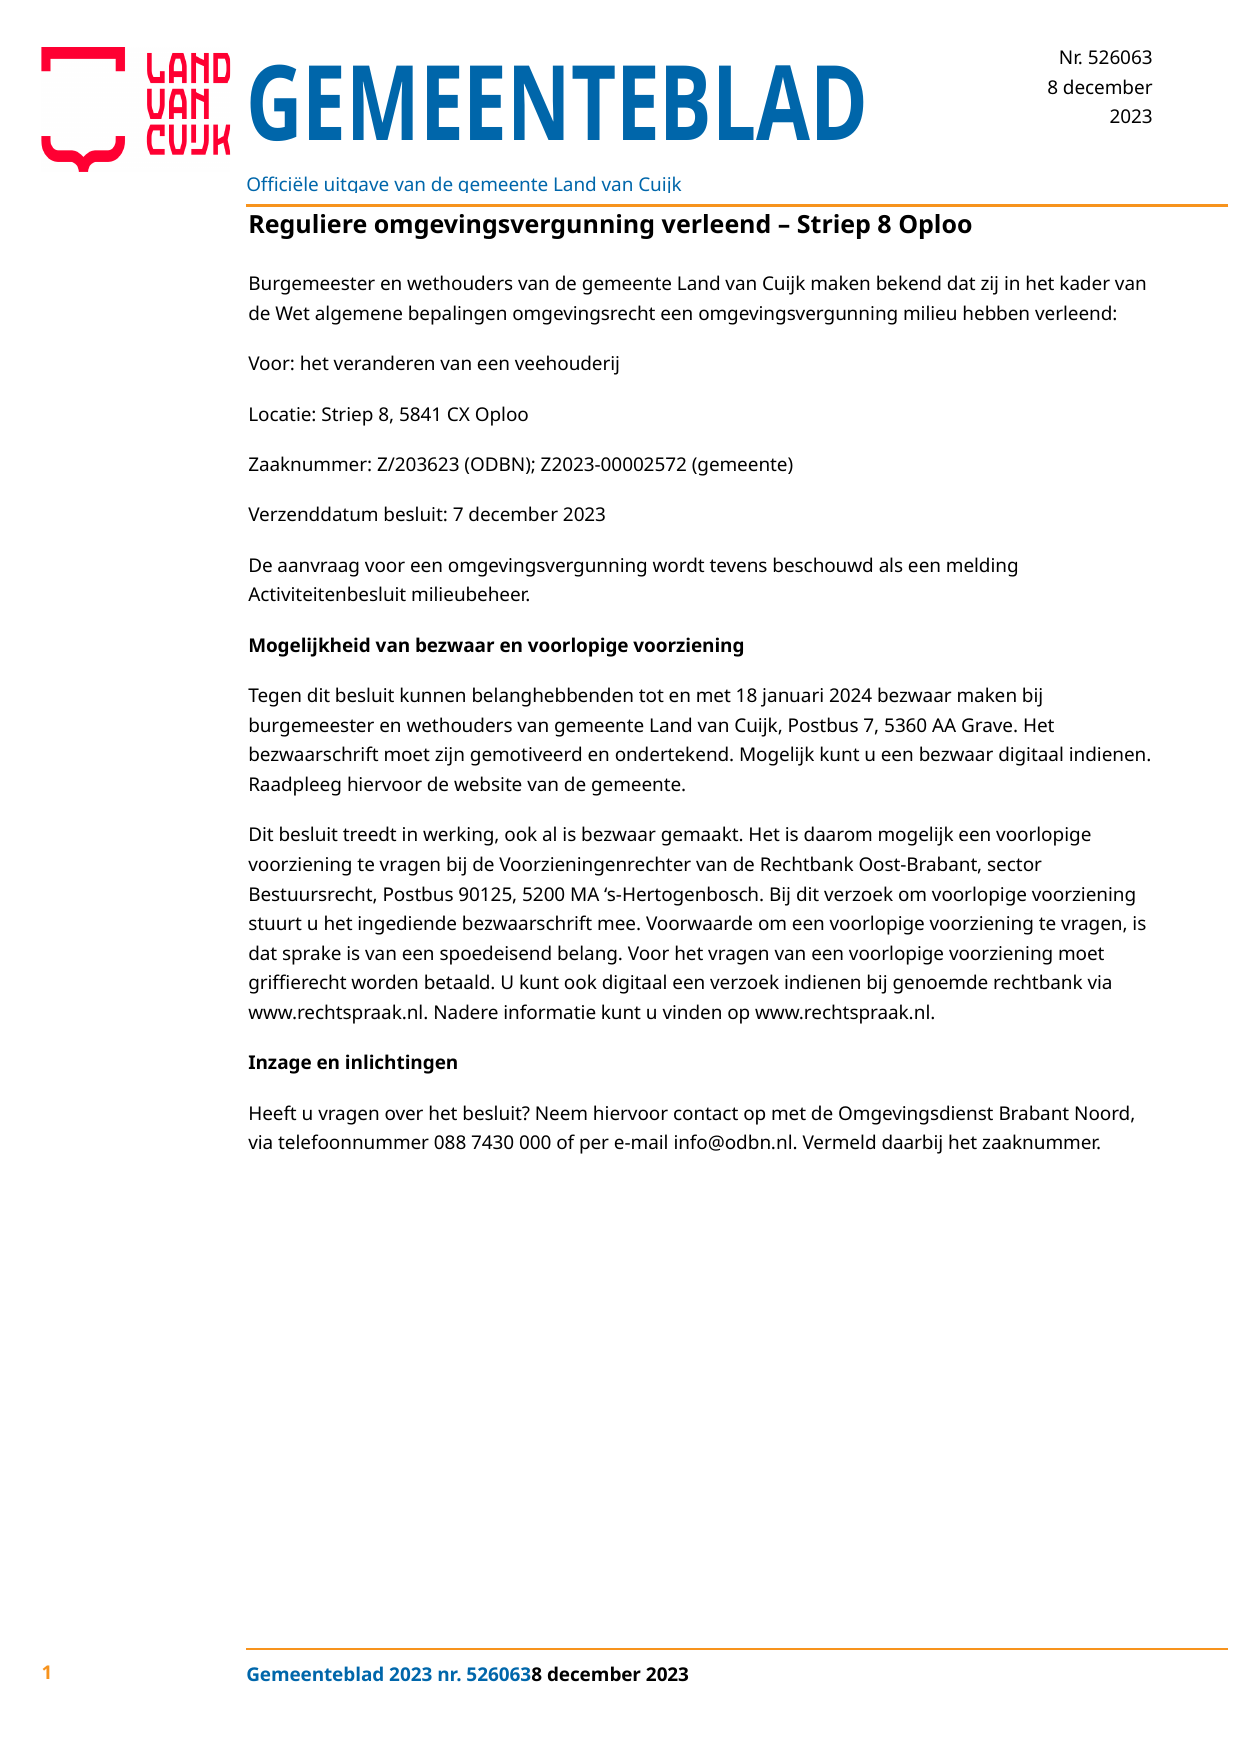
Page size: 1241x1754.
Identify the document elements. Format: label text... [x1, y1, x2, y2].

text Verzenddatum besluit: 7 december 2023 [248, 502, 1152, 527]
text Voor: het veranderen van een veehouderij [248, 350, 1152, 376]
text Inzage en inlichtingen [248, 1049, 1152, 1075]
text Reguliere omgevingsvergunning verleend – Striep 8 Oploo [248, 207, 1152, 241]
text De aanvraag voor een omgevingsvergunning wordt tevens beschouwd als een melding Activiteitenbesluit milieubeheer. [248, 552, 1152, 607]
text Burgemeester en wethouders van de gemeente Land van Cuijk maken bekend dat zij in het kader van de Wet algemene bepalingen omgevingsrecht een omgevingsvergunning milieu hebben verleend: [248, 270, 1152, 326]
text Tegen dit besluit kunnen belanghebbenden tot en met 18 januari 2024 bezwaar maken bij burgemeester en wethouders van gemeente Land van Cuijk, Postbus 7, 5360 AA Grave. Het bezwaarschrift moet zijn gemotiveerd en ondertekend. Mogelijk kunt u een bezwaar digitaal indienen. Raadpleeg hiervoor de website van de gemeente. [248, 682, 1152, 797]
text Mogelijkheid van bezwaar en voorlopige voorziening [248, 632, 1152, 658]
text Locatie: Striep 8, 5841 CX Oploo [248, 401, 1152, 426]
text Dit besluit treedt in werking, ook al is bezwaar gemaakt. Het is daarom mogelijk een voorlopige voorziening te vragen bij de Voorzieningenrechter van de Rechtbank Oost-Brabant, sector Bestuursrecht, Postbus 90125, 5200 MA ‘s-Hertogenbosch. Bij dit verzoek om voorlopige voorziening stuurt u het ingediende bezwaarschrift mee. Voorwaarde om een voorlopige voorziening te vragen, is dat sprake is van een spoedeisend belang. Voor het vragen van een voorlopige voorziening moet griffierecht worden betaald. U kunt ook digitaal een verzoek indienen bij genoemde rechtbank via www.rechtspraak.nl. Nadere informatie kunt u vinden op www.rechtspraak.nl. [248, 822, 1152, 1025]
picture [41, 47, 231, 172]
text Zaaknummer: Z/203623 (ODBN); Z2023-00002572 (gemeente) [248, 451, 1152, 477]
text Heeft u vragen over het besluit? Neem hiervoor contact op met de Omgevingsdienst Brabant Noord, via telefoonnummer 088 7430 000 of per e-mail info@odbn.nl. Vermeld daarbij het zaaknummer. [248, 1100, 1152, 1155]
